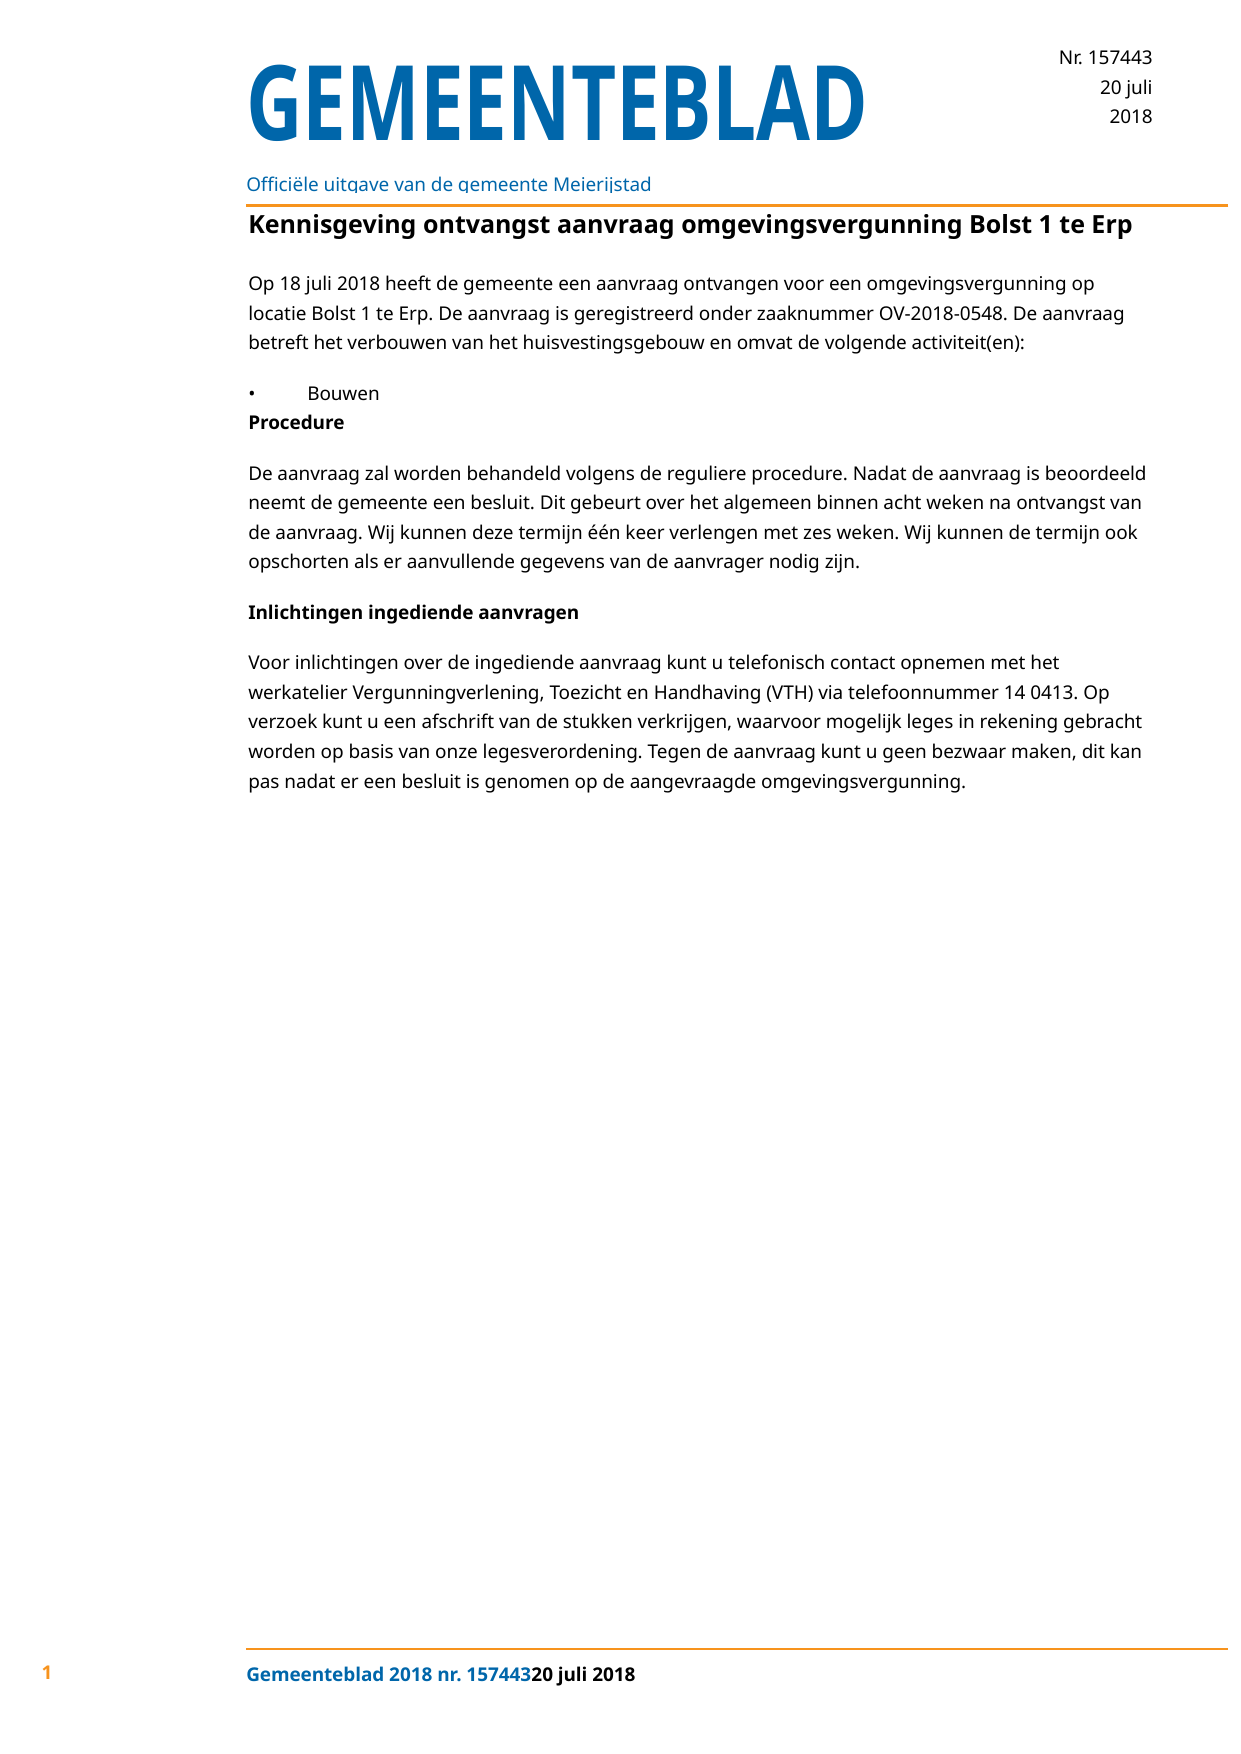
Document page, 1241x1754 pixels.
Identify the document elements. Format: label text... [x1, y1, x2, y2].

text Inlichtingen ingediende aanvragen [248, 599, 1152, 625]
text Kennisgeving ontvangst aanvraag omgevingsvergunning Bolst 1 te Erp [248, 207, 1152, 241]
text Voor inlichtingen over de ingediende aanvraag kunt u telefonisch contact opnemen met het werkatelier Vergunningverlening, Toezicht en Handhaving (VTH) via telefoonnummer 14 0413. Op verzoek kunt u een afschrift van de stukken verkrijgen, waarvoor mogelijk leges in rekening gebracht worden op basis van onze legesverordening. Tegen de aanvraag kunt u geen bezwaar maken, dit kan pas nadat er een besluit is genomen op de aangevraagde omgevingsvergunning. [248, 649, 1152, 793]
text De aanvraag zal worden behandeld volgens de reguliere procedure. Nadat de aanvraag is beoordeeld neemt de gemeente een besluit. Dit gebeurt over het algemeen binnen acht weken na ontvangst van de aanvraag. Wij kunnen deze termijn één keer verlengen met zes weken. Wij kunnen de termijn ook opschorten als er aanvullende gegevens van de aanvrager nodig zijn. [248, 460, 1152, 574]
picture [41, 47, 231, 172]
text Procedure [248, 409, 1152, 435]
list Bouwen [248, 380, 1152, 406]
text Op 18 juli 2018 heeft de gemeente een aanvraag ontvangen voor een omgevingsvergunning op locatie Bolst 1 te Erp. De aanvraag is geregistreerd onder zaaknummer OV-2018-0548. De aanvraag betreft het verbouwen van het huisvestingsgebouw en omvat de volgende activiteit(en): [248, 270, 1152, 355]
